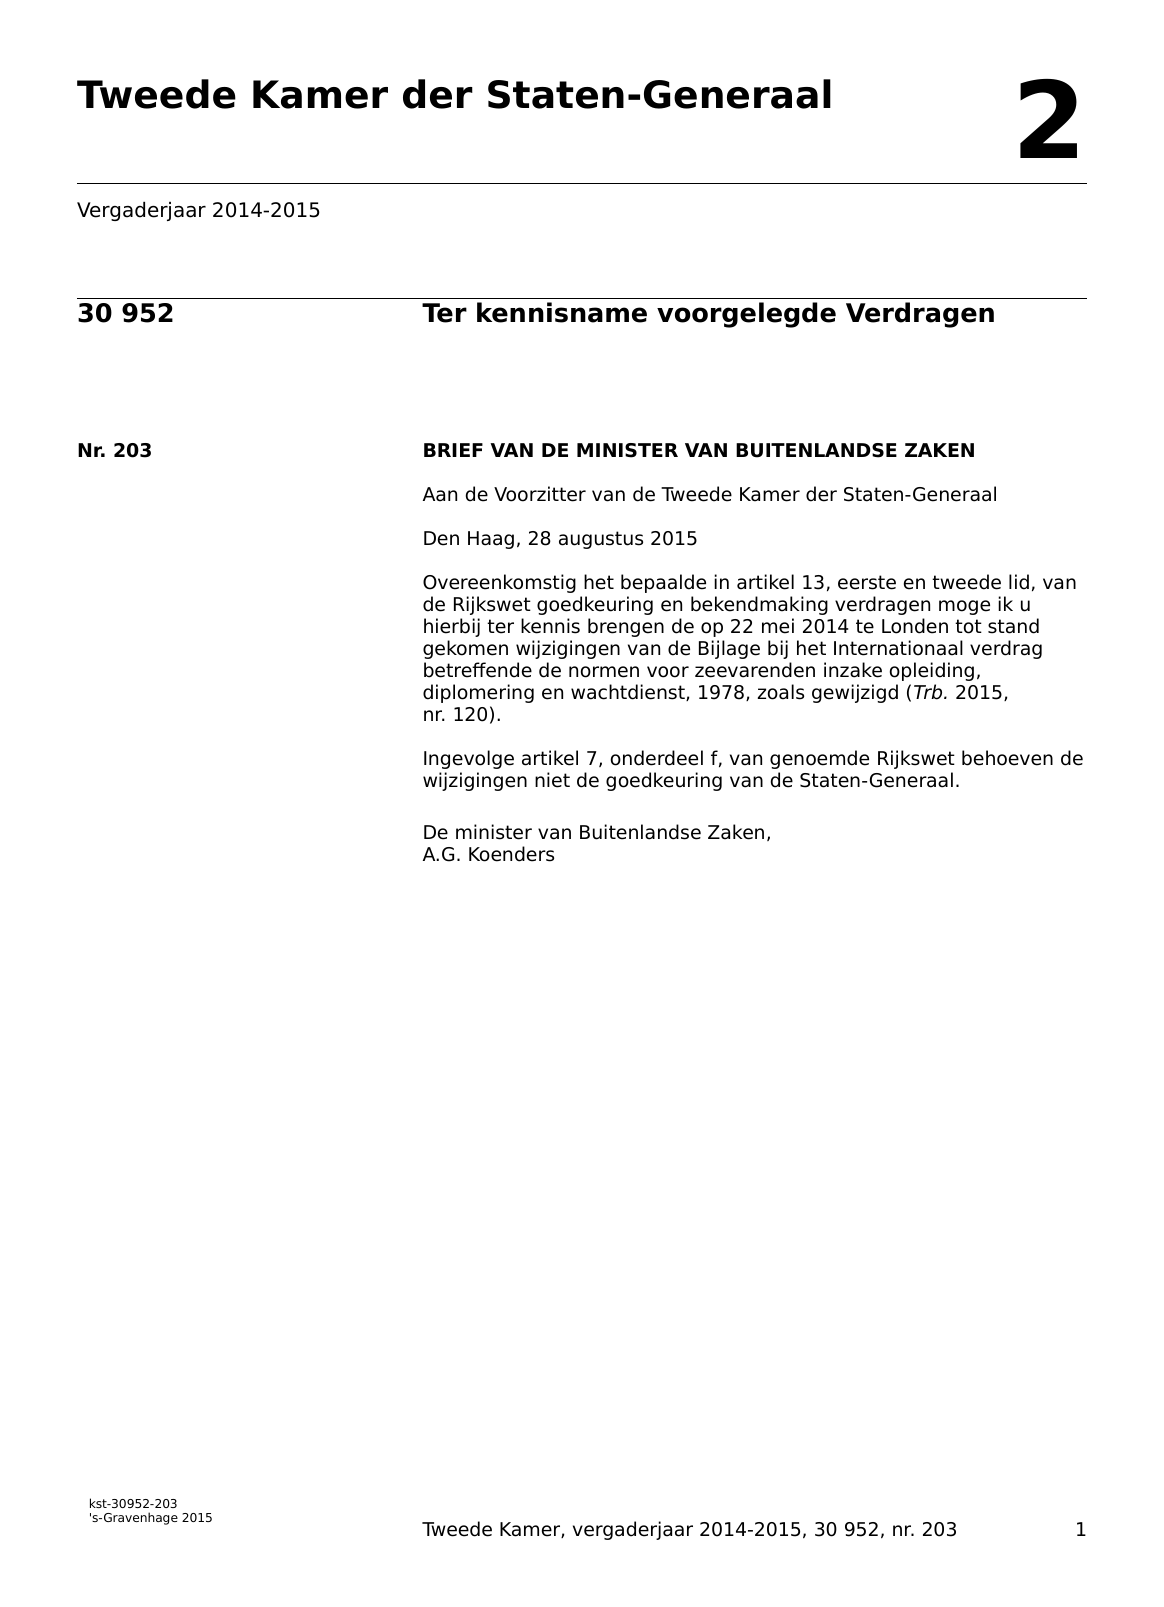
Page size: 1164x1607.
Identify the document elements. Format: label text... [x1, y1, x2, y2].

text kst-30952-203 [88, 1497, 323, 1511]
subtitle 30 952 Ter kennisname voorgelegde Verdragen [77, 299, 1087, 329]
text Overeenkomstig het bepaalde in artikel 13, eerste en tweede lid, van de Rijkswet goedkeuring en bekendmaking verdragen moge ik u hierbij ter kennis brengen de op 22 mei 2014 te Londen tot stand gekomen wijzigingen van de Bijlage bij het Internationaal verdrag betreffende de normen voor zeevarenden inzake opleiding, diplomering en wachtdienst, 1978, zoals gewijzigd (Trb. 2015, nr. 120). [422, 572, 1087, 726]
table_header 2 [886, 59, 1087, 183]
text Aan de Voorzitter van de Tweede Kamer der Staten-Generaal [422, 484, 1087, 506]
table_cell Vergaderjaar 2014-2015 [77, 184, 1087, 298]
text De minister van Buitenlandse Zaken, A.G. Koenders [422, 822, 1087, 866]
text 's-Gravenhage 2015 [88, 1511, 323, 1525]
text Ingevolge artikel 7, onderdeel f, van genoemde Rijkswet behoeven de wijzigingen niet de goedkeuring van de Staten-Generaal. [422, 748, 1087, 792]
subtitle Nr. 203 BRIEF VAN DE MINISTER VAN BUITENLANDSE ZAKEN [77, 440, 1087, 462]
table_header Tweede Kamer der Staten-Generaal [77, 59, 886, 183]
text Den Haag, 28 augustus 2015 [422, 528, 1087, 550]
